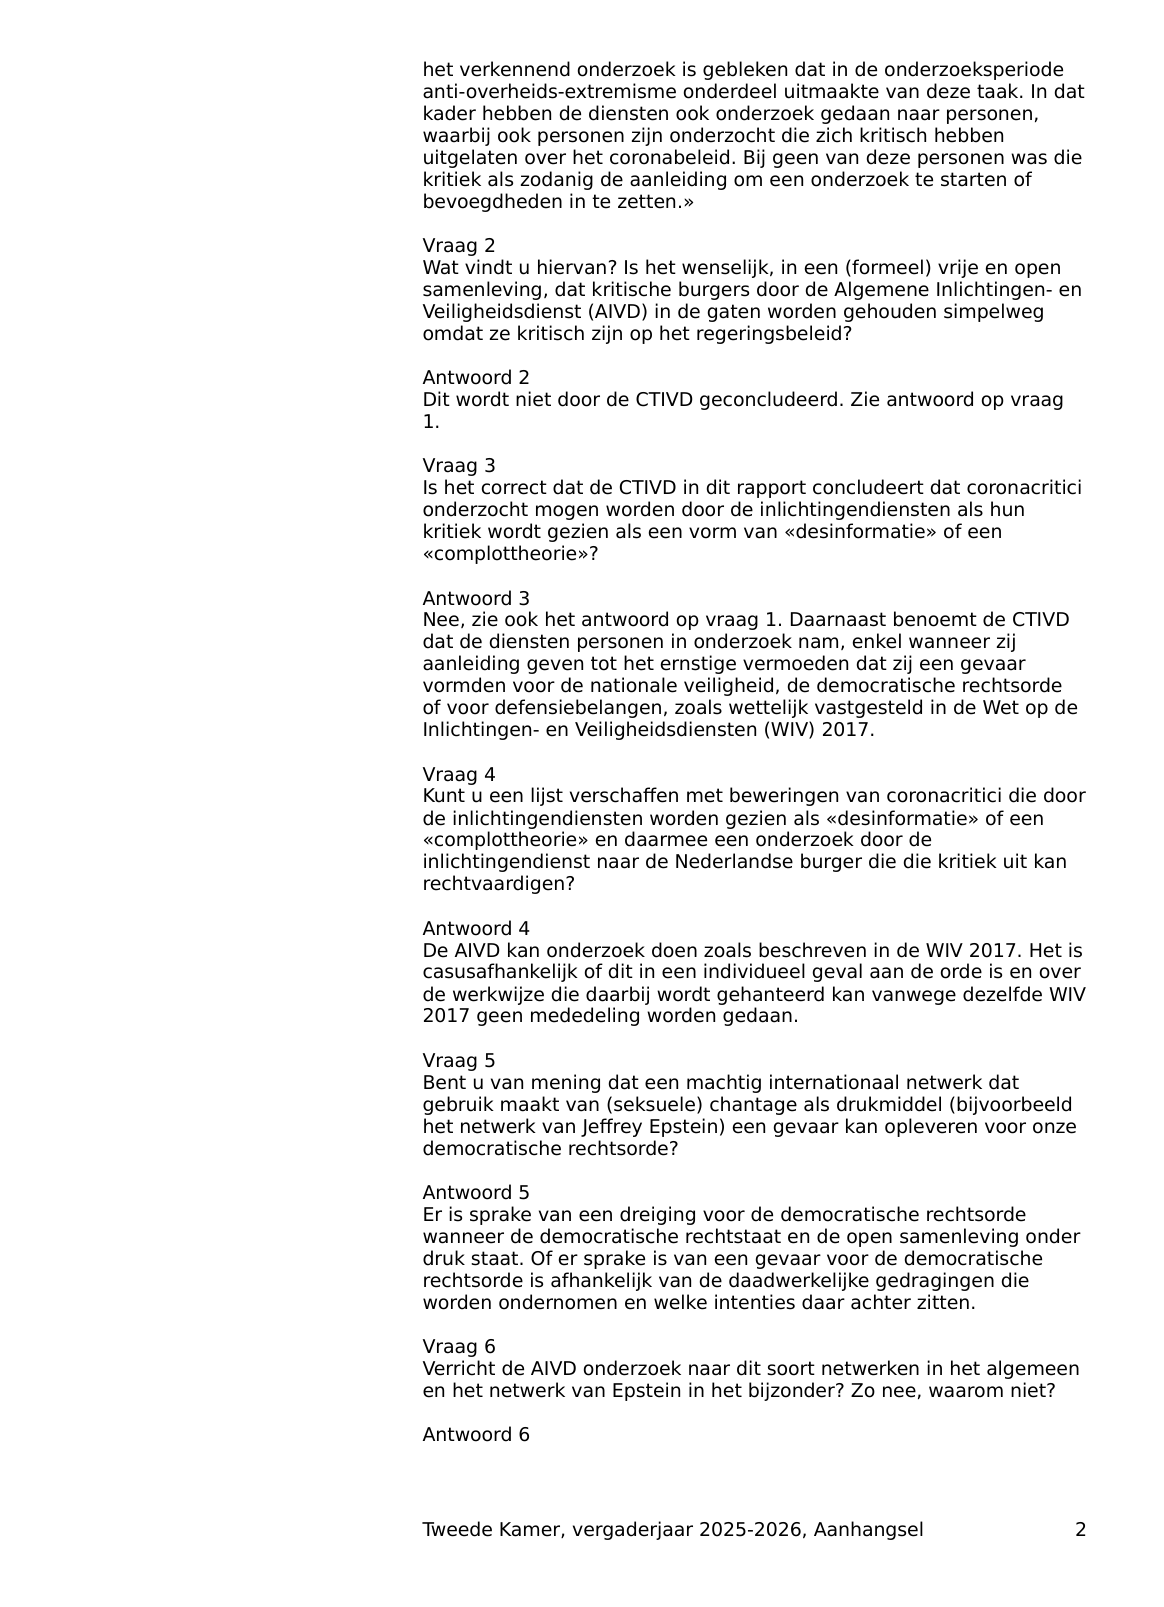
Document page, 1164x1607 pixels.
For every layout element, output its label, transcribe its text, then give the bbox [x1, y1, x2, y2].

text Vraag 6 [422, 1336, 1087, 1358]
text Er is sprake van een dreiging voor de democratische rechtsorde wanneer de democratische rechtstaat en de open samenleving onder druk staat. Of er sprake is van een gevaar voor de democratische rechtsorde is afhankelijk van de daadwerkelijke gedragingen die worden ondernomen en welke intenties daar achter zitten. [422, 1204, 1087, 1313]
text Vraag 4 [422, 763, 1087, 785]
text Antwoord 4 [422, 917, 1087, 939]
text Antwoord 5 [422, 1182, 1087, 1204]
text Antwoord 6 [422, 1424, 1087, 1446]
text het verkennend onderzoek is gebleken dat in de onderzoeksperiode anti-overheids-extremisme onderdeel uitmaakte van deze taak. In dat kader hebben de diensten ook onderzoek gedaan naar personen, waarbij ook personen zijn onderzocht die zich kritisch hebben uitgelaten over het coronabeleid. Bij geen van deze personen was die kritiek als zodanig de aanleiding om een onderzoek te starten of bevoegdheden in te zetten.» [422, 59, 1087, 213]
text De AIVD kan onderzoek doen zoals beschreven in de WIV 2017. Het is casusafhankelijk of dit in een individueel geval aan de orde is en over de werkwijze die daarbij wordt gehanteerd kan vanwege dezelfde WIV 2017 geen mededeling worden gedaan. [422, 939, 1087, 1027]
text Vraag 2 [422, 235, 1087, 257]
text Dit wordt niet door de CTIVD geconcludeerd. Zie antwoord op vraag 1. [422, 389, 1087, 433]
text Bent u van mening dat een machtig internationaal netwerk dat gebruik maakt van (seksuele) chantage als drukmiddel (bijvoorbeeld het netwerk van Jeffrey Epstein) een gevaar kan opleveren voor onze democratische rechtsorde? [422, 1072, 1087, 1159]
text Verricht de AIVD onderzoek naar dit soort netwerken in het algemeen en het netwerk van Epstein in het bijzonder? Zo nee, waarom niet? [422, 1358, 1087, 1402]
text Antwoord 3 [422, 587, 1087, 609]
text Vraag 5 [422, 1049, 1087, 1072]
text Is het correct dat de CTIVD in dit rapport concludeert dat coronacritici onderzocht mogen worden door de inlichtingendiensten als hun kritiek wordt gezien als een vorm van «desinformatie» of een «complottheorie»? [422, 477, 1087, 565]
text Nee, zie ook het antwoord op vraag 1. Daarnaast benoemt de CTIVD dat de diensten personen in onderzoek nam, enkel wanneer zij aanleiding geven tot het ernstige vermoeden dat zij een gevaar vormden voor de nationale veiligheid, de democratische rechtsorde of voor defensiebelangen, zoals wettelijk vastgesteld in de Wet op de Inlichtingen- en Veiligheidsdiensten (WIV) 2017. [422, 609, 1087, 741]
text Kunt u een lijst verschaffen met beweringen van coronacritici die door de inlichtingendiensten worden gezien als «desinformatie» of een «complottheorie» en daarmee een onderzoek door de inlichtingendienst naar de Nederlandse burger die die kritiek uit kan rechtvaardigen? [422, 785, 1087, 895]
text Antwoord 2 [422, 367, 1087, 389]
text Vraag 3 [422, 455, 1087, 477]
text Wat vindt u hiervan? Is het wenselijk, in een (formeel) vrije en open samenleving, dat kritische burgers door de Algemene Inlichtingen- en Veiligheidsdienst (AIVD) in de gaten worden gehouden simpelweg omdat ze kritisch zijn op het regeringsbeleid? [422, 257, 1087, 345]
